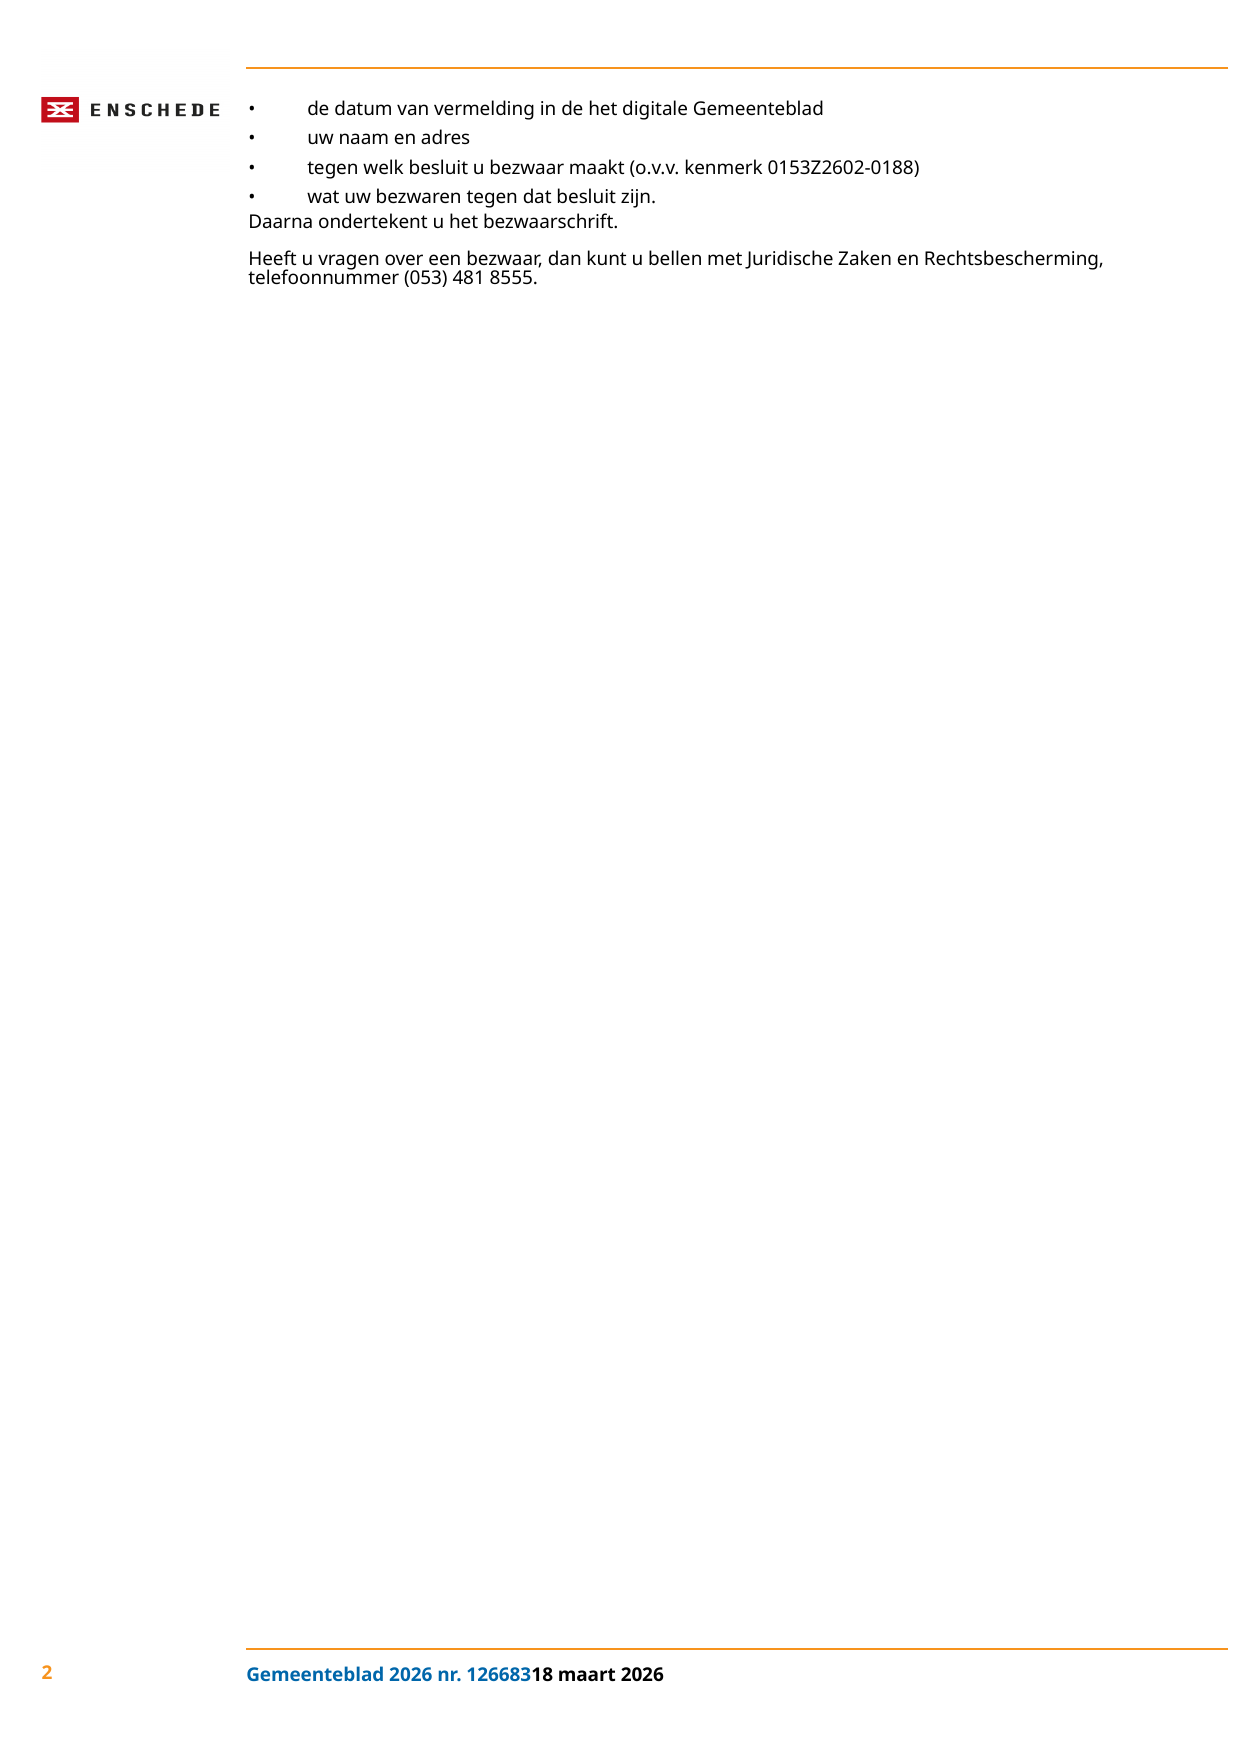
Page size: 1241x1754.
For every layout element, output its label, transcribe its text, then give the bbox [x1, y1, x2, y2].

list uw naam en adres [248, 124, 1152, 150]
list wat uw bezwaren tegen dat besluit zijn. [248, 183, 1152, 209]
text Heeft u vragen over een bezwaar, dan kunt u bellen met Juridische Zaken en Rechtsbescherming, telefoonnummer (053) 481 8555. [248, 250, 1152, 289]
list tegen welk besluit u bezwaar maakt (o.v.v. kenmerk 0153Z2602-0188) [248, 154, 1152, 180]
list de datum van vermelding in de het digitale Gemeenteblad [248, 95, 1152, 121]
text Daarna ondertekent u het bezwaarschrift. [248, 213, 1152, 232]
picture [41, 47, 231, 172]
